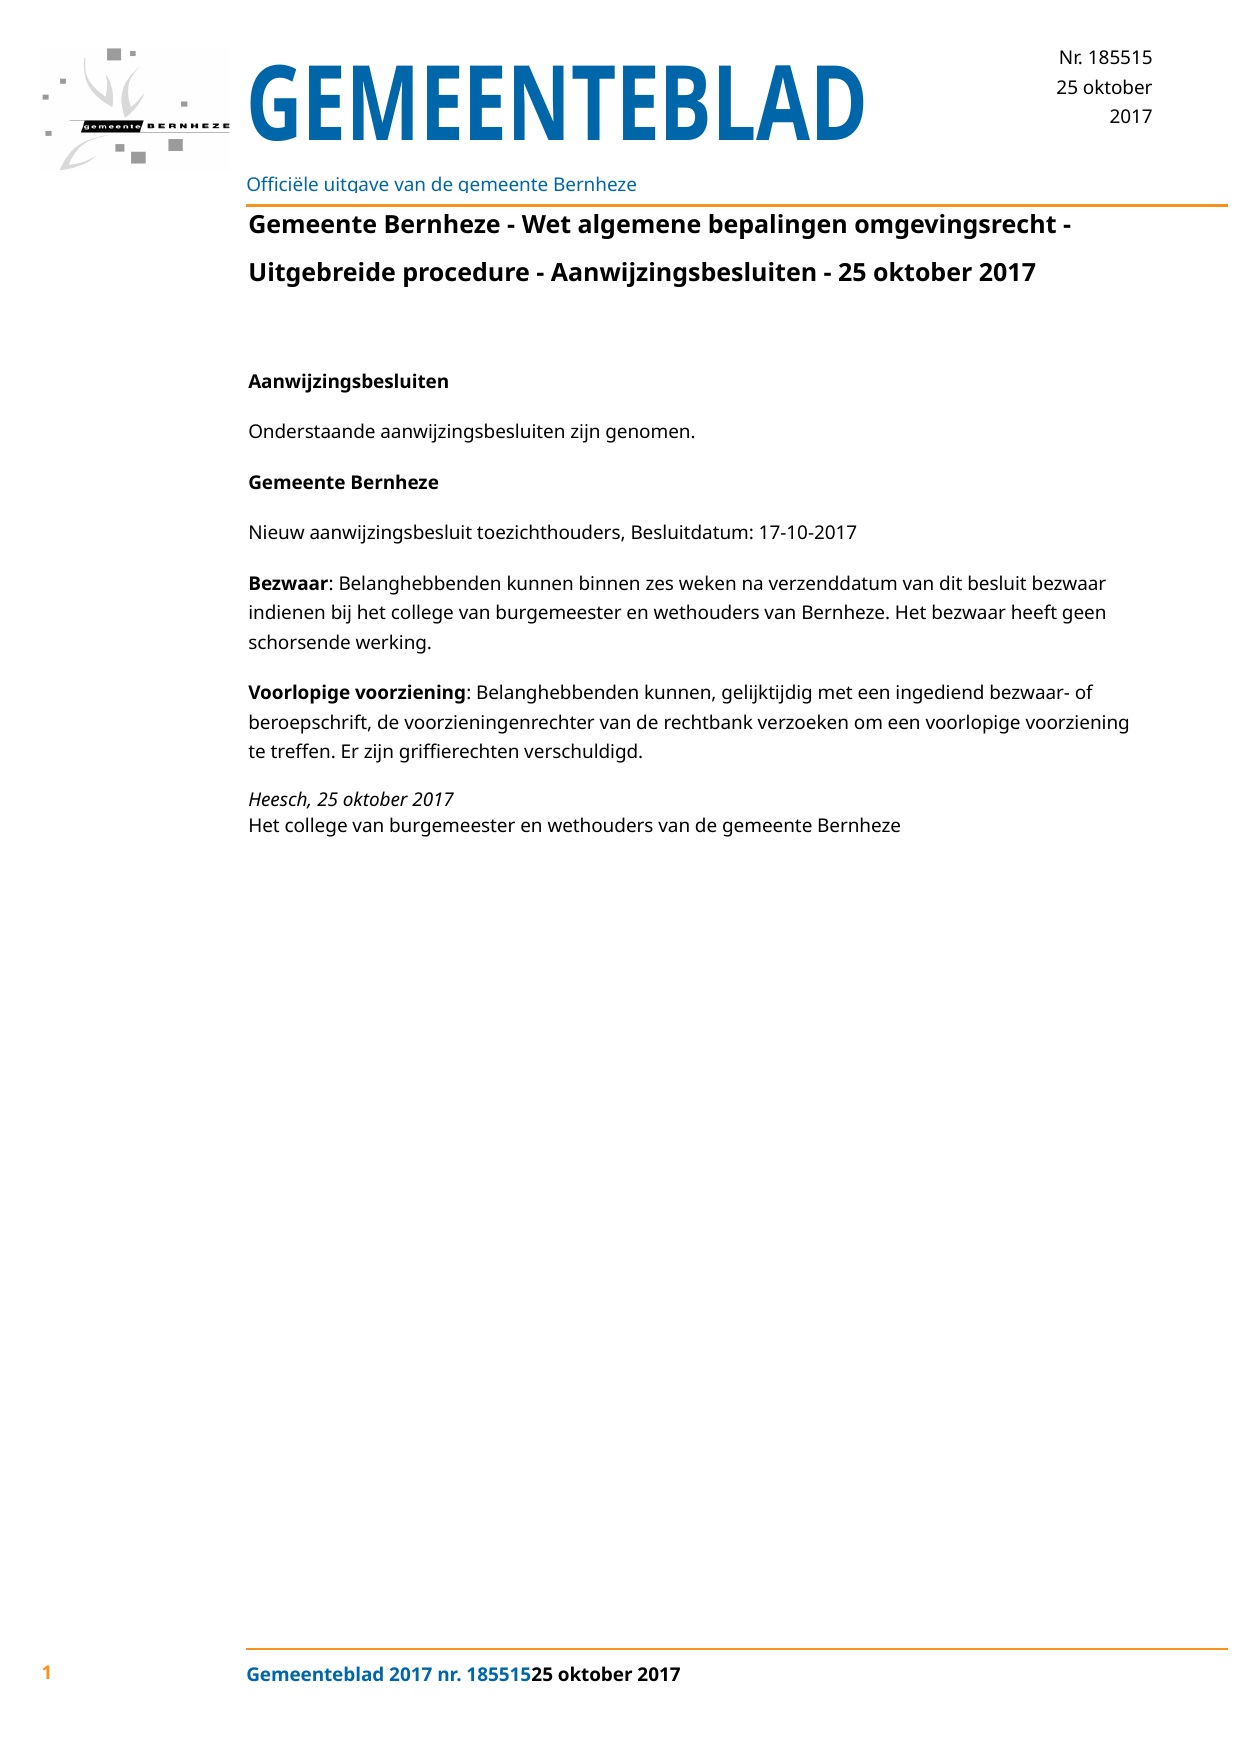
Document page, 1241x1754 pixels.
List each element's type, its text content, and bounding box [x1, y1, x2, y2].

text Gemeente Bernheze - Wet algemene bepalingen omgevingsrecht - Uitgebreide procedure - Aanwijzingsbesluiten - 25 oktober 2017 [248, 207, 1152, 288]
text Heesch, 25 oktober 2017 [248, 787, 1152, 812]
text Het college van burgemeester en wethouders van de gemeente Bernheze [248, 812, 1152, 838]
text Onderstaande aanwijzingsbesluiten zijn genomen. [248, 419, 1152, 444]
text Aanwijzingsbesluiten [248, 368, 1152, 394]
text Voorlopige voorziening: Belanghebbenden kunnen, gelijktijdig met een ingediend bezwaar- of beroepschrift, de voorzieningenrechter van de rechtbank verzoeken om een voorlopige voorziening te treffen. Er zijn griffierechten verschuldigd. [248, 679, 1152, 764]
text Nieuw aanwijzingsbesluit toezichthouders, Besluitdatum: 17-10-2017 [248, 519, 1152, 545]
picture [41, 47, 231, 172]
text Bezwaar: Belanghebbenden kunnen binnen zes weken na verzenddatum van dit besluit bezwaar indienen bij het college van burgemeester en wethouders van Bernheze. Het bezwaar heeft geen schorsende werking. [248, 570, 1152, 655]
text Gemeente Bernheze [248, 469, 1152, 495]
